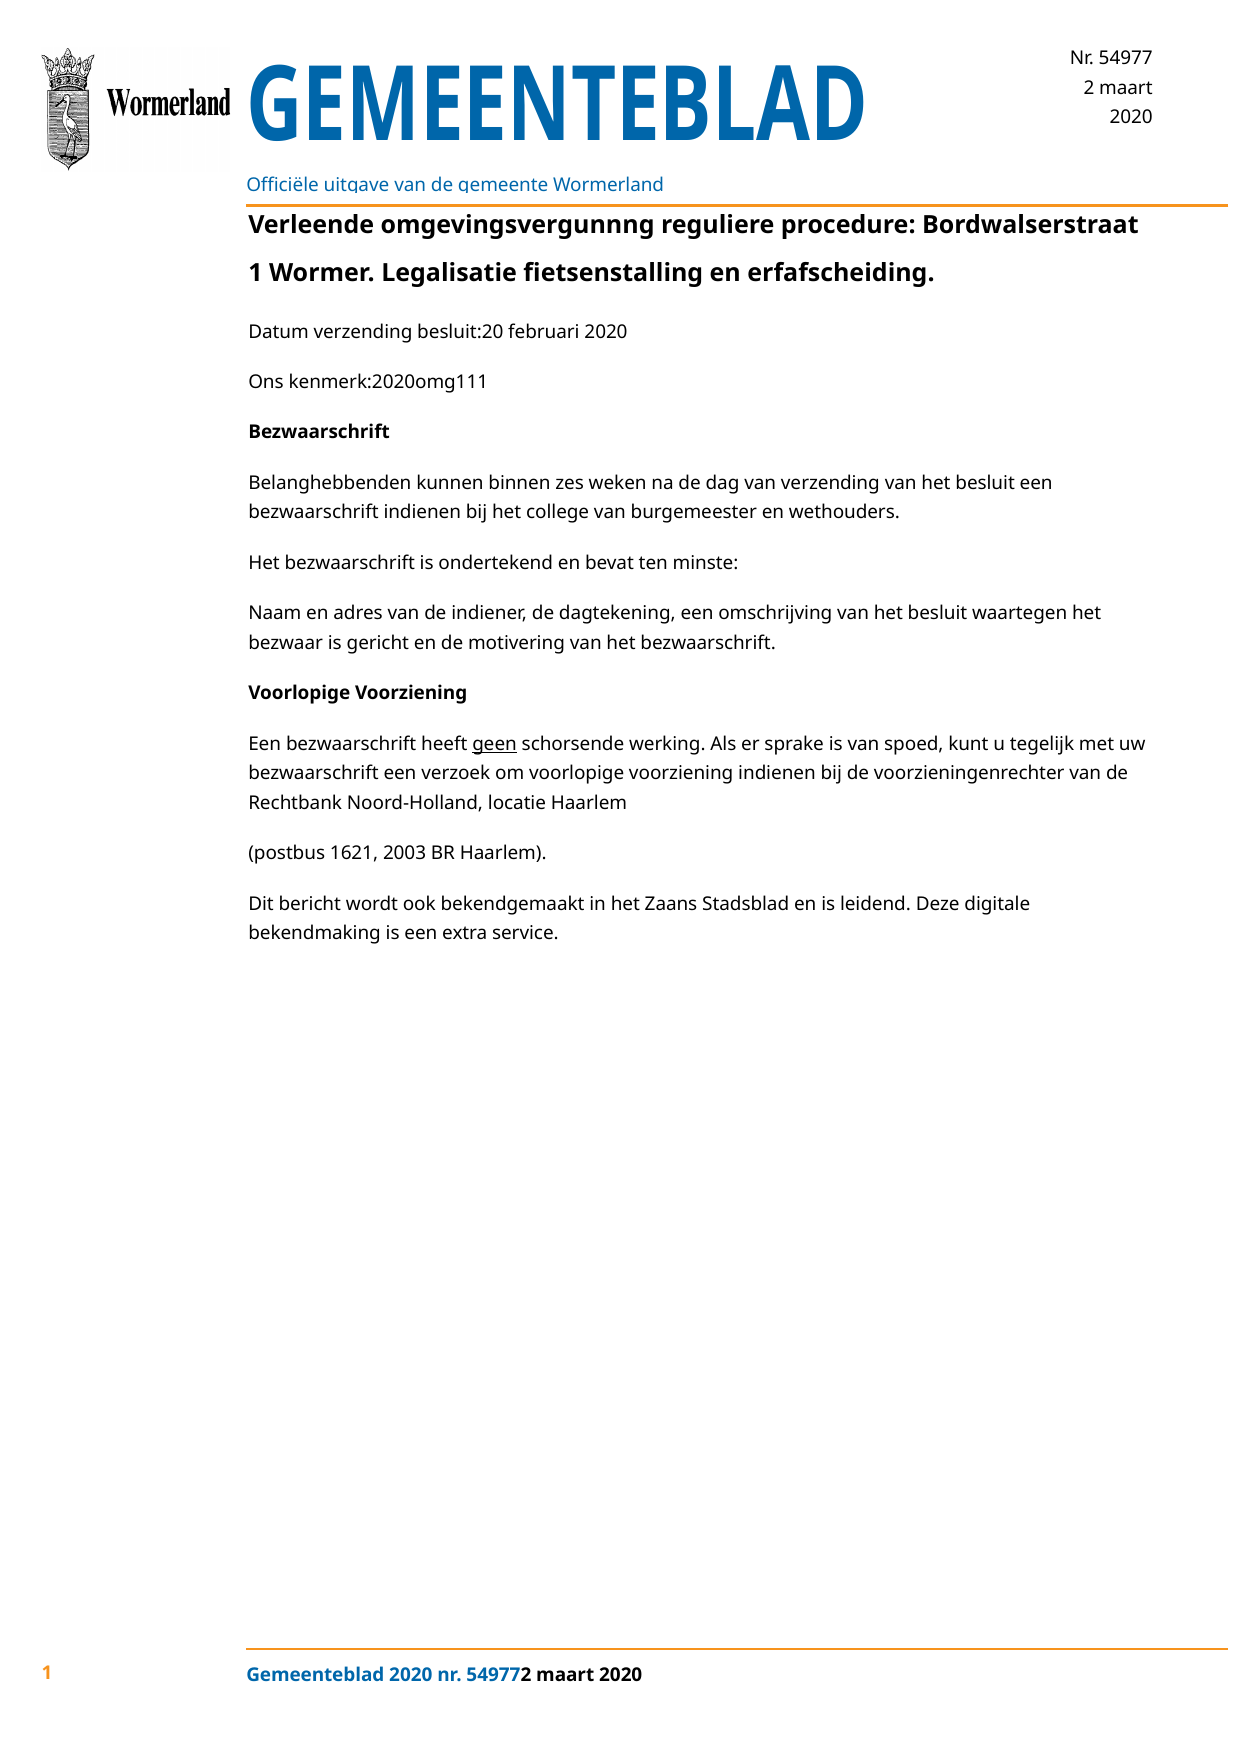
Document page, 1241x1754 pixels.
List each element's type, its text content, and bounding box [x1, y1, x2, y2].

text Ons kenmerk:2020omg111 [248, 368, 1152, 394]
text Naam en adres van de indiener, de dagtekening, een omschrijving van het besluit waartegen het bezwaar is gericht en de motivering van het bezwaarschrift. [248, 599, 1152, 655]
text Dit bericht wordt ook bekendgemaakt in het Zaans Stadsblad en is leidend. Deze digitale bekendmaking is een extra service. [248, 890, 1152, 945]
text Belanghebbenden kunnen binnen zes weken na de dag van verzending van het besluit een bezwaarschrift indienen bij het college van burgemeester en wethouders. [248, 469, 1152, 524]
text Een bezwaarschrift heeft geen schorsende werking. Als er sprake is van spoed, kunt u tegelijk met uw bezwaarschrift een verzoek om voorlopige voorziening indienen bij de voorzieningenrechter van de Rechtbank Noord-Holland, locatie Haarlem [248, 730, 1152, 815]
text Voorlopige Voorziening [248, 679, 1152, 705]
text Bezwaarschrift [248, 419, 1152, 444]
text Datum verzending besluit:20 februari 2020 [248, 318, 1152, 344]
text Verleende omgevingsvergunnng reguliere procedure: Bordwalserstraat 1 Wormer. Legalisatie fietsenstalling en erfafscheiding. [248, 207, 1152, 288]
text Het bezwaarschrift is ondertekend en bevat ten minste: [248, 549, 1152, 575]
text (postbus 1621, 2003 BR Haarlem). [248, 839, 1152, 865]
picture [41, 47, 231, 172]
